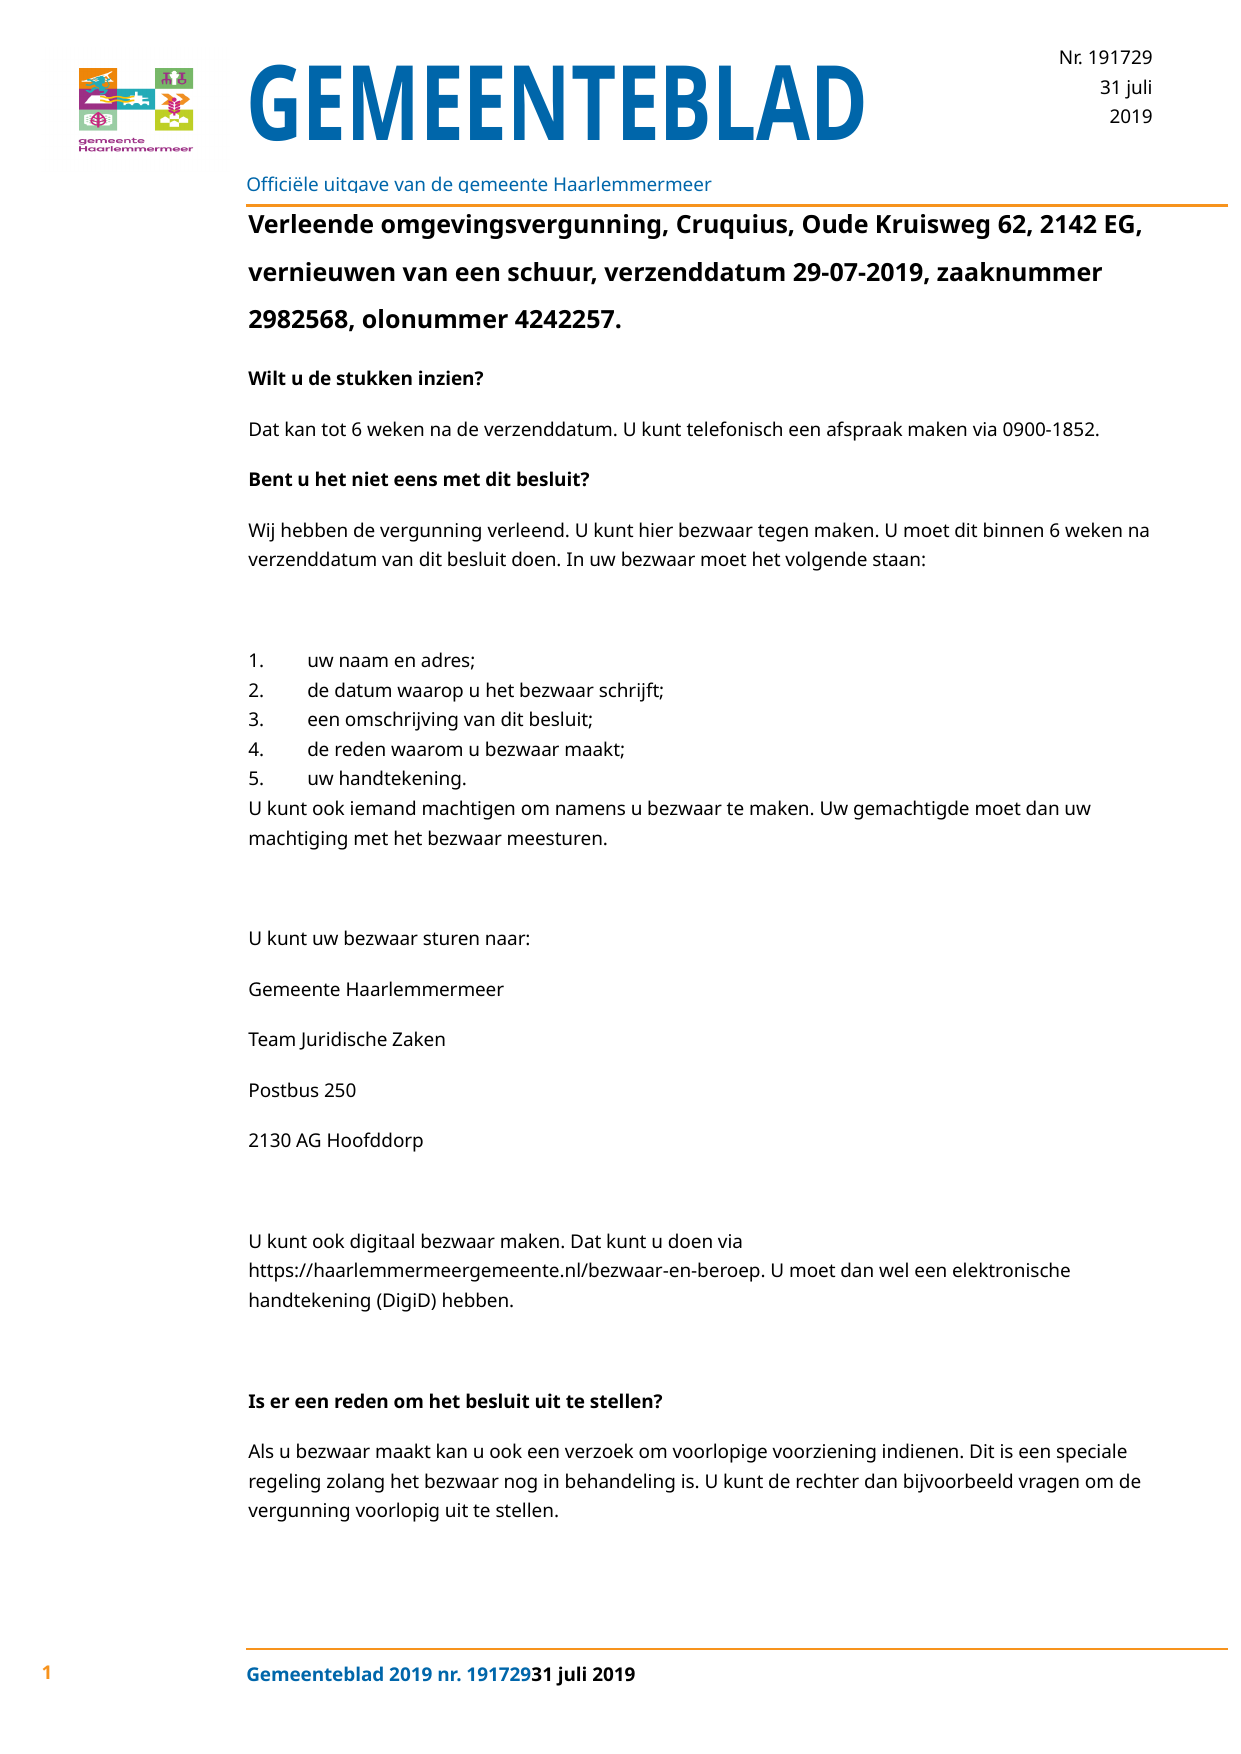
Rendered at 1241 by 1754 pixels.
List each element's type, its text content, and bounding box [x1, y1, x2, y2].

text U kunt ook iemand machtigen om namens u bezwaar te maken. Uw gemachtigde moet dan uw machtiging met het bezwaar meesturen. [248, 795, 1152, 850]
picture [41, 47, 231, 172]
text Wij hebben de vergunning verleend. U kunt hier bezwaar tegen maken. U moet dit binnen 6 weken na verzenddatum van dit besluit doen. In uw bezwaar moet het volgende staan: [248, 517, 1152, 572]
list uw handtekening. [248, 766, 1152, 791]
text Verleende omgevingsvergunning, Cruquius, Oude Kruisweg 62, 2142 EG, vernieuwen van een schuur, verzenddatum 29-07-2019, zaaknummer 2982568, olonummer 4242257. [248, 207, 1152, 336]
text Is er een reden om het besluit uit te stellen? [248, 1388, 1152, 1414]
text Bent u het niet eens met dit besluit? [248, 466, 1152, 492]
text U kunt ook digitaal bezwaar maken. Dat kunt u doen via https://haarlemmermeergemeente.nl/bezwaar-en-beroep. U moet dan wel een elektronische handtekening (DigiD) hebben. [248, 1228, 1152, 1313]
list de datum waarop u het bezwaar schrijft; [248, 677, 1152, 702]
text 2130 AG Hoofddorp [248, 1127, 1152, 1153]
text Wilt u de stukken inzien? [248, 366, 1152, 391]
text Team Juridische Zaken [248, 1026, 1152, 1052]
text Dat kan tot 6 weken na de verzenddatum. U kunt telefonisch een afspraak maken via 0900-1852. [248, 416, 1152, 442]
list de reden waarom u bezwaar maakt; [248, 736, 1152, 762]
list een omschrijving van dit besluit; [248, 706, 1152, 732]
list uw naam en adres; [248, 647, 1152, 673]
text Gemeente Haarlemmermeer [248, 976, 1152, 1002]
text Als u bezwaar maakt kan u ook een verzoek om voorlopige voorziening indienen. Dit is een speciale regeling zolang het bezwaar nog in behandeling is. U kunt de rechter dan bijvoorbeeld vragen om de vergunning voorlopig uit te stellen. [248, 1438, 1152, 1523]
text U kunt uw bezwaar sturen naar: [248, 926, 1152, 951]
text Postbus 250 [248, 1077, 1152, 1102]
